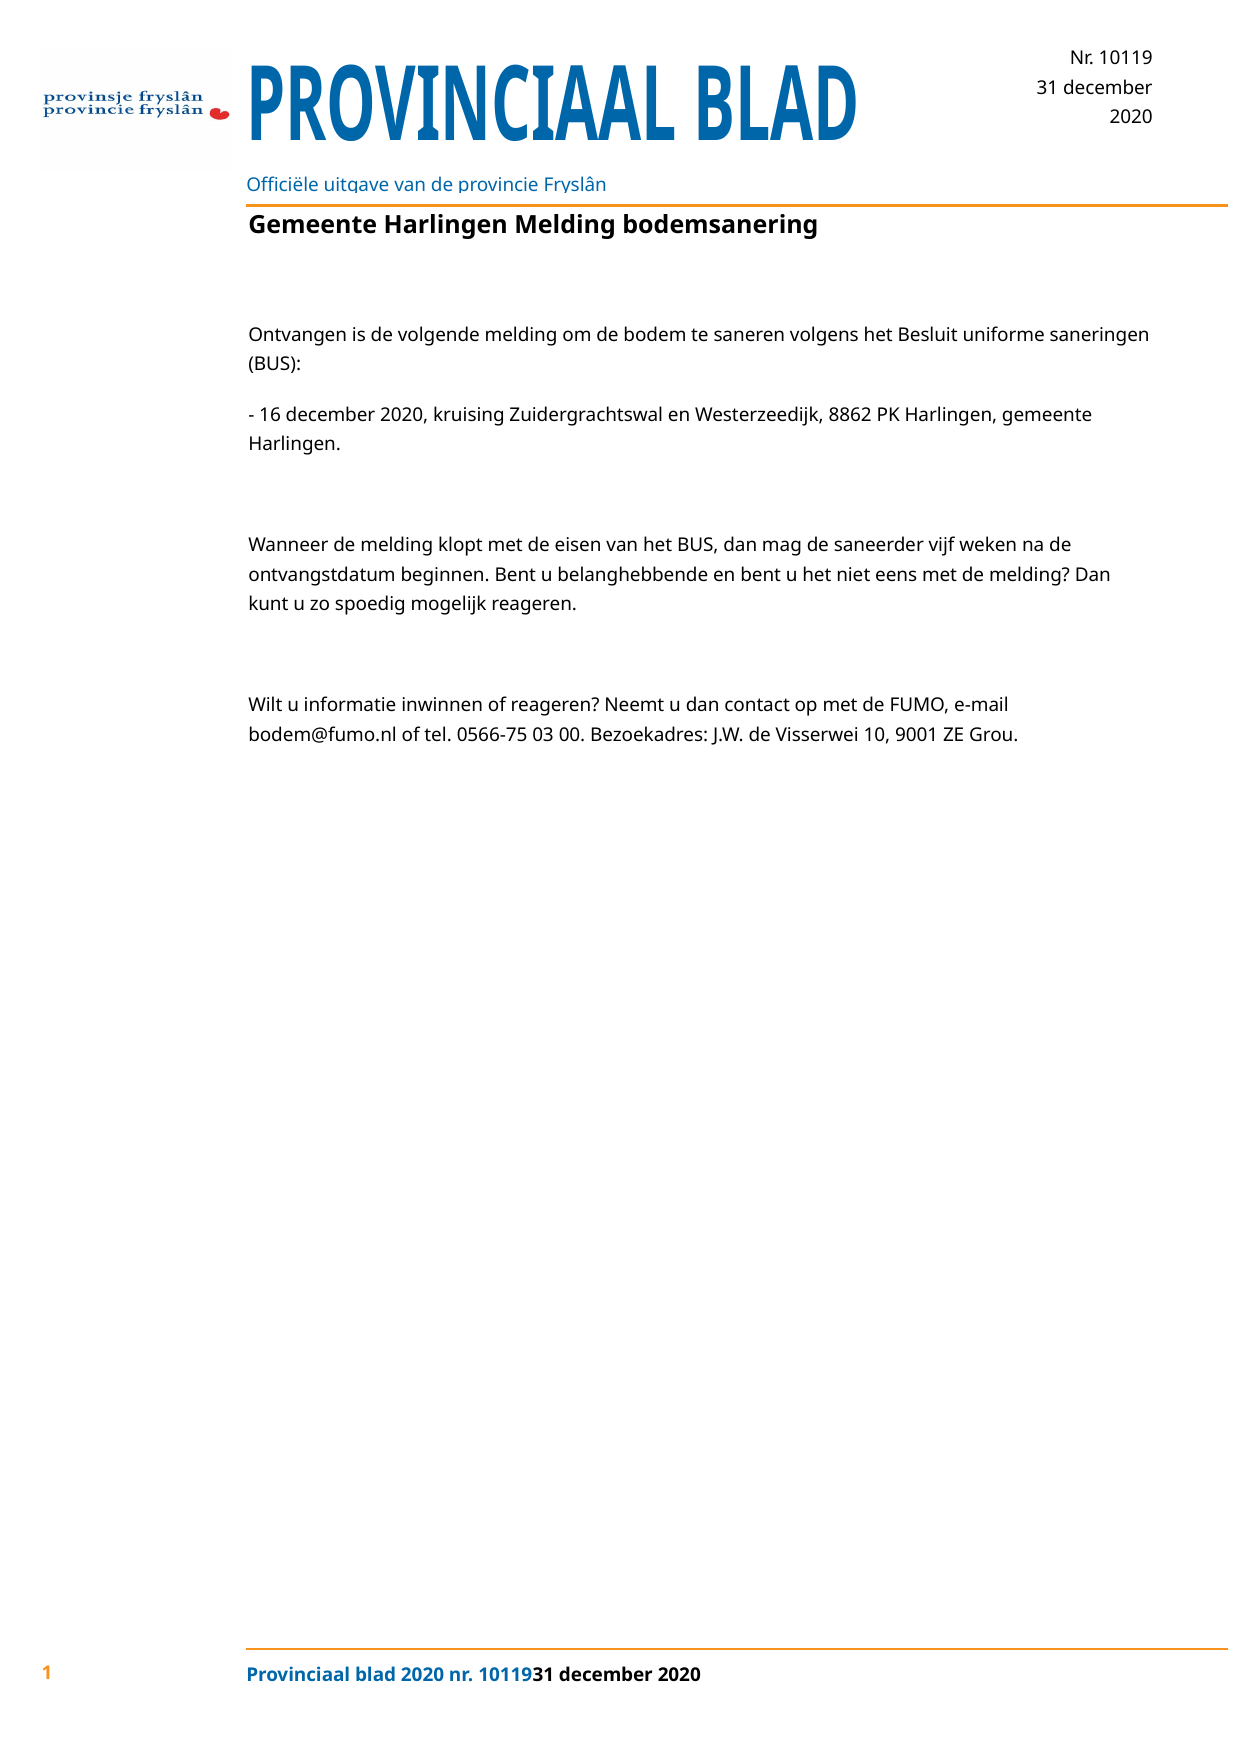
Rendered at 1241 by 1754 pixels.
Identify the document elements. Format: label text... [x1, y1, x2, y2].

text Wilt u informatie inwinnen of reageren? Neemt u dan contact op met de FUMO, e-mail bodem@fumo.nl of tel. 0566-75 03 00. Bezoekadres: J.W. de Visserwei 10, 9001 ZE Grou. [248, 691, 1152, 746]
text Gemeente Harlingen Melding bodemsanering [248, 207, 1152, 241]
text Wanneer de melding klopt met de eisen van het BUS, dan mag de saneerder vijf weken na de ontvangstdatum beginnen. Bent u belanghebbende en bent u het niet eens met de melding? Dan kunt u zo spoedig mogelijk reageren. [248, 531, 1152, 616]
picture [41, 47, 231, 172]
text Ontvangen is de volgende melding om de bodem te saneren volgens het Besluit uniforme saneringen (BUS): [248, 321, 1152, 376]
text - 16 december 2020, kruising Zuidergrachtswal en Westerzeedijk, 8862 PK Harlingen, gemeente Harlingen. [248, 401, 1152, 456]
